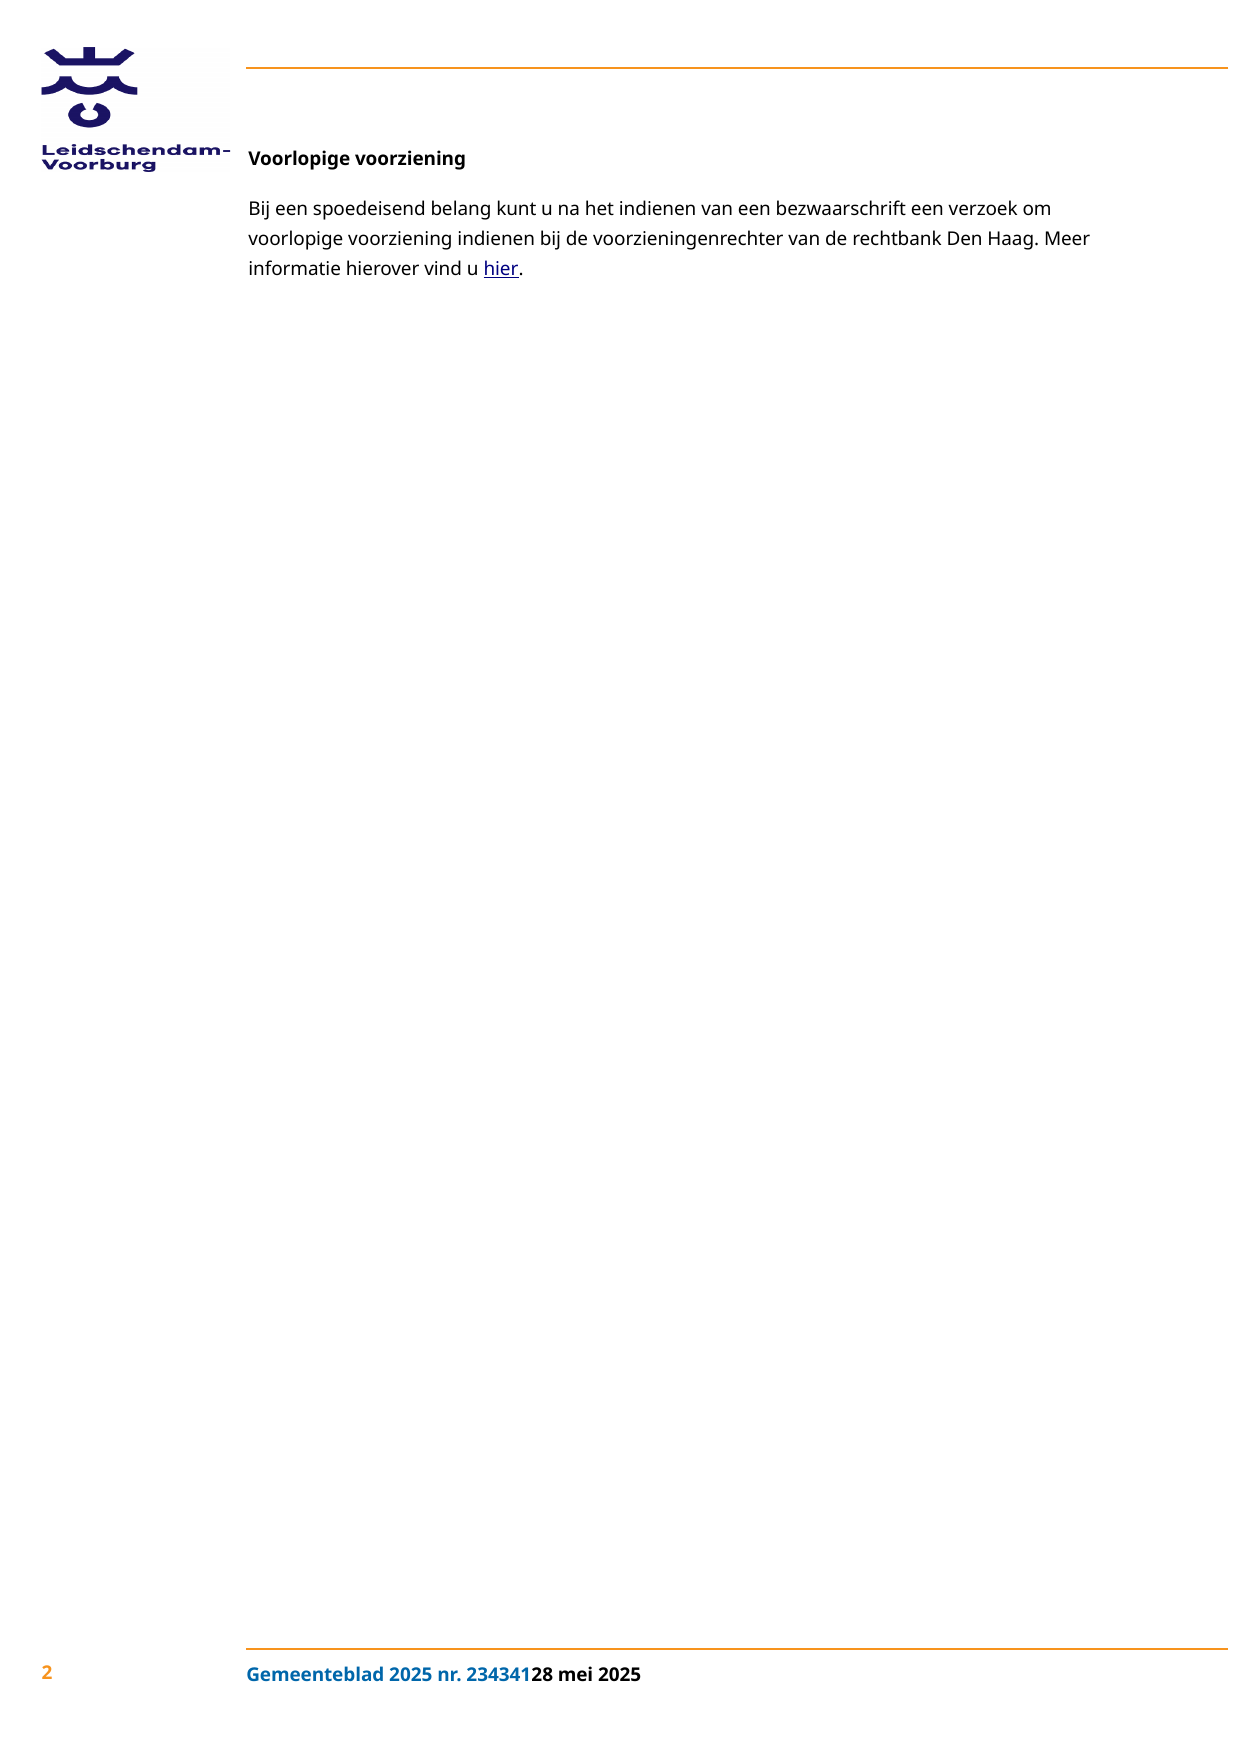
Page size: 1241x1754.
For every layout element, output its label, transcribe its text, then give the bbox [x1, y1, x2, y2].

picture [41, 47, 231, 172]
text Bij een spoedeisend belang kunt u na het indienen van een bezwaarschrift een verzoek om voorlopige voorziening indienen bij de voorzieningenrechter van de rechtbank Den Haag. Meer informatie hierover vind u hier. [248, 196, 1152, 281]
text Voorlopige voorziening [248, 145, 1152, 171]
